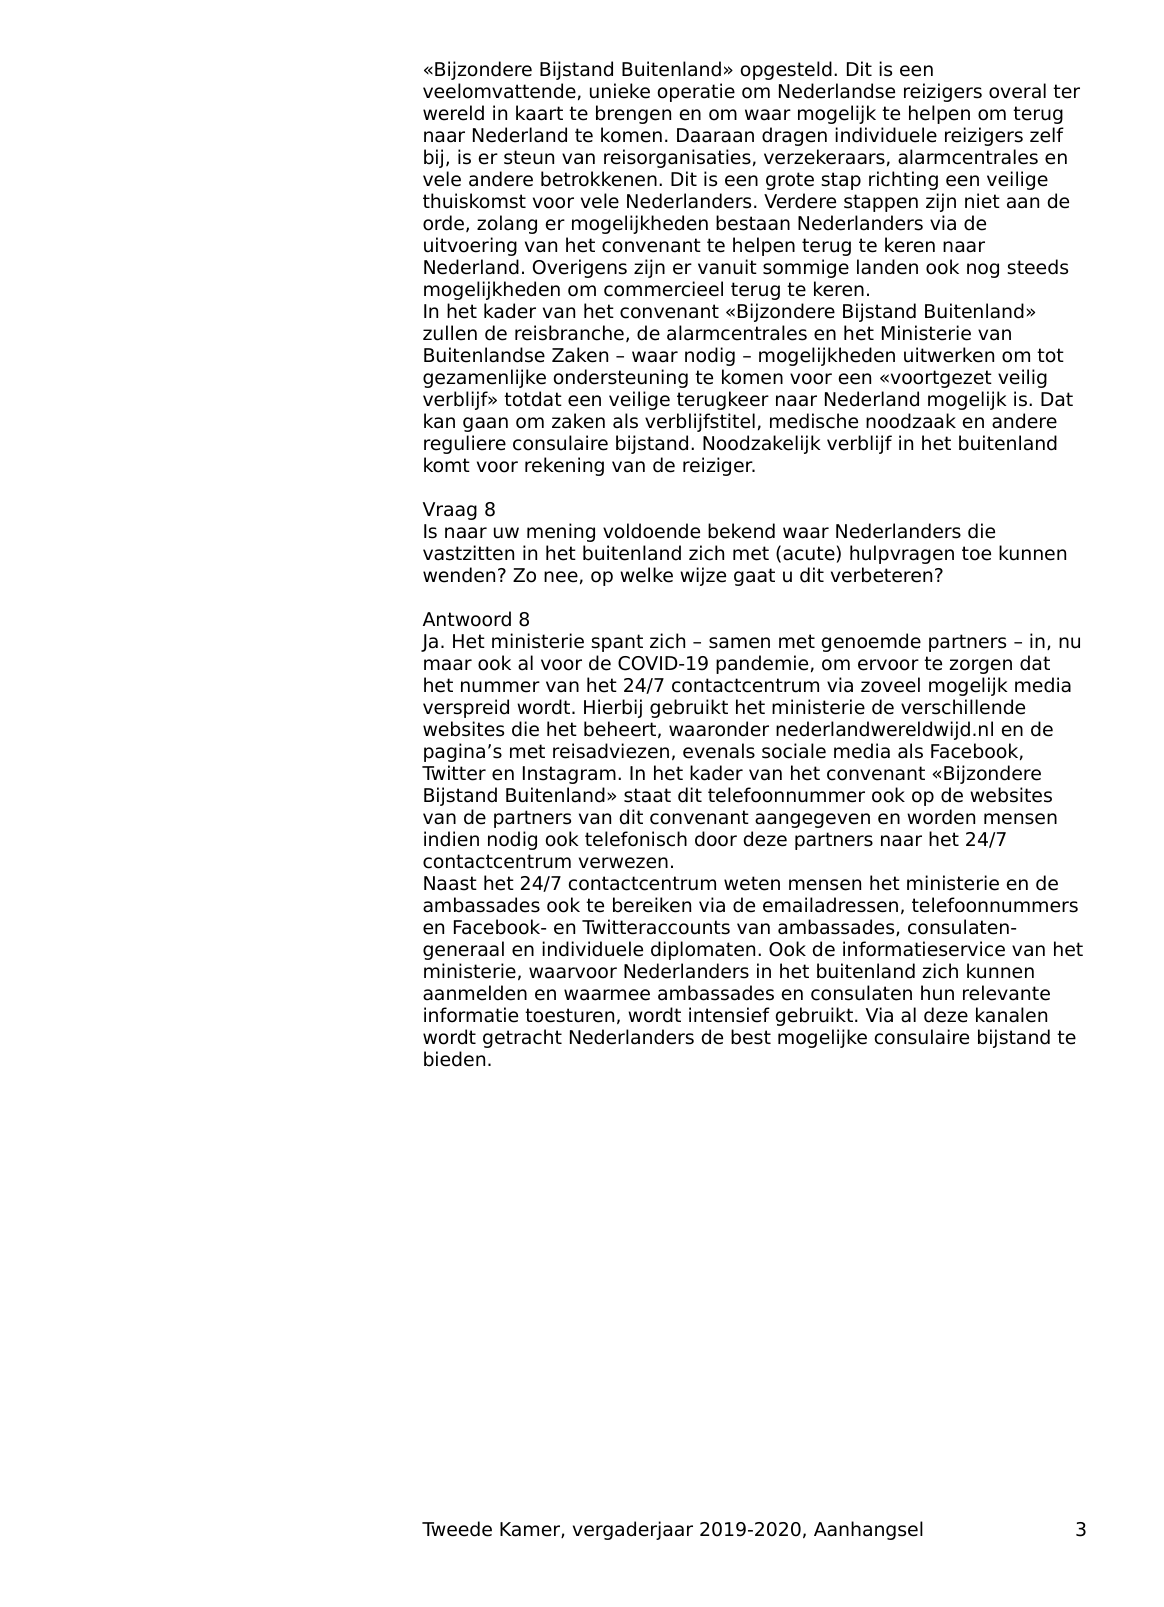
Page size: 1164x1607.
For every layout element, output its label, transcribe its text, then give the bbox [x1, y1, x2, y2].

text «Bijzondere Bijstand Buitenland» opgesteld. Dit is een veelomvattende, unieke operatie om Nederlandse reizigers overal ter wereld in kaart te brengen en om waar mogelijk te helpen om terug naar Nederland te komen. Daaraan dragen individuele reizigers zelf bij, is er steun van reisorganisaties, verzekeraars, alarmcentrales en vele andere betrokkenen. Dit is een grote stap richting een veilige thuiskomst voor vele Nederlanders. Verdere stappen zijn niet aan de orde, zolang er mogelijkheden bestaan Nederlanders via de uitvoering van het convenant te helpen terug te keren naar Nederland. Overigens zijn er vanuit sommige landen ook nog steeds mogelijkheden om commercieel terug te keren. [422, 59, 1087, 301]
text Antwoord 8 [422, 609, 1087, 631]
text Naast het 24/7 contactcentrum weten mensen het ministerie en de ambassades ook te bereiken via de emailadressen, telefoonnummers en Facebook- en Twitteraccounts van ambassades, consulaten-generaal en individuele diplomaten. Ook de informatieservice van het ministerie, waarvoor Nederlanders in het buitenland zich kunnen aanmelden en waarmee ambassades en consulaten hun relevante informatie toesturen, wordt intensief gebruikt. Via al deze kanalen wordt getracht Nederlanders de best mogelijke consulaire bijstand te bieden. [422, 873, 1087, 1071]
text In het kader van het convenant «Bijzondere Bijstand Buitenland» zullen de reisbranche, de alarmcentrales en het Ministerie van Buitenlandse Zaken – waar nodig – mogelijkheden uitwerken om tot gezamenlijke ondersteuning te komen voor een «voortgezet veilig verblijf» totdat een veilige terugkeer naar Nederland mogelijk is. Dat kan gaan om zaken als verblijfstitel, medische noodzaak en andere reguliere consulaire bijstand. Noodzakelijk verblijf in het buitenland komt voor rekening van de reiziger. [422, 301, 1087, 477]
text Vraag 8 [422, 499, 1087, 521]
text Ja. Het ministerie spant zich – samen met genoemde partners – in, nu maar ook al voor de COVID-19 pandemie, om ervoor te zorgen dat het nummer van het 24/7 contactcentrum via zoveel mogelijk media verspreid wordt. Hierbij gebruikt het ministerie de verschillende websites die het beheert, waaronder nederlandwereldwijd.nl en de pagina’s met reisadviezen, evenals sociale media als Facebook, Twitter en Instagram. In het kader van het convenant «Bijzondere Bijstand Buitenland» staat dit telefoonnummer ook op de websites van de partners van dit convenant aangegeven en worden mensen indien nodig ook telefonisch door deze partners naar het 24/7 contactcentrum verwezen. [422, 631, 1087, 873]
text Is naar uw mening voldoende bekend waar Nederlanders die vastzitten in het buitenland zich met (acute) hulpvragen toe kunnen wenden? Zo nee, op welke wijze gaat u dit verbeteren? [422, 521, 1087, 587]
